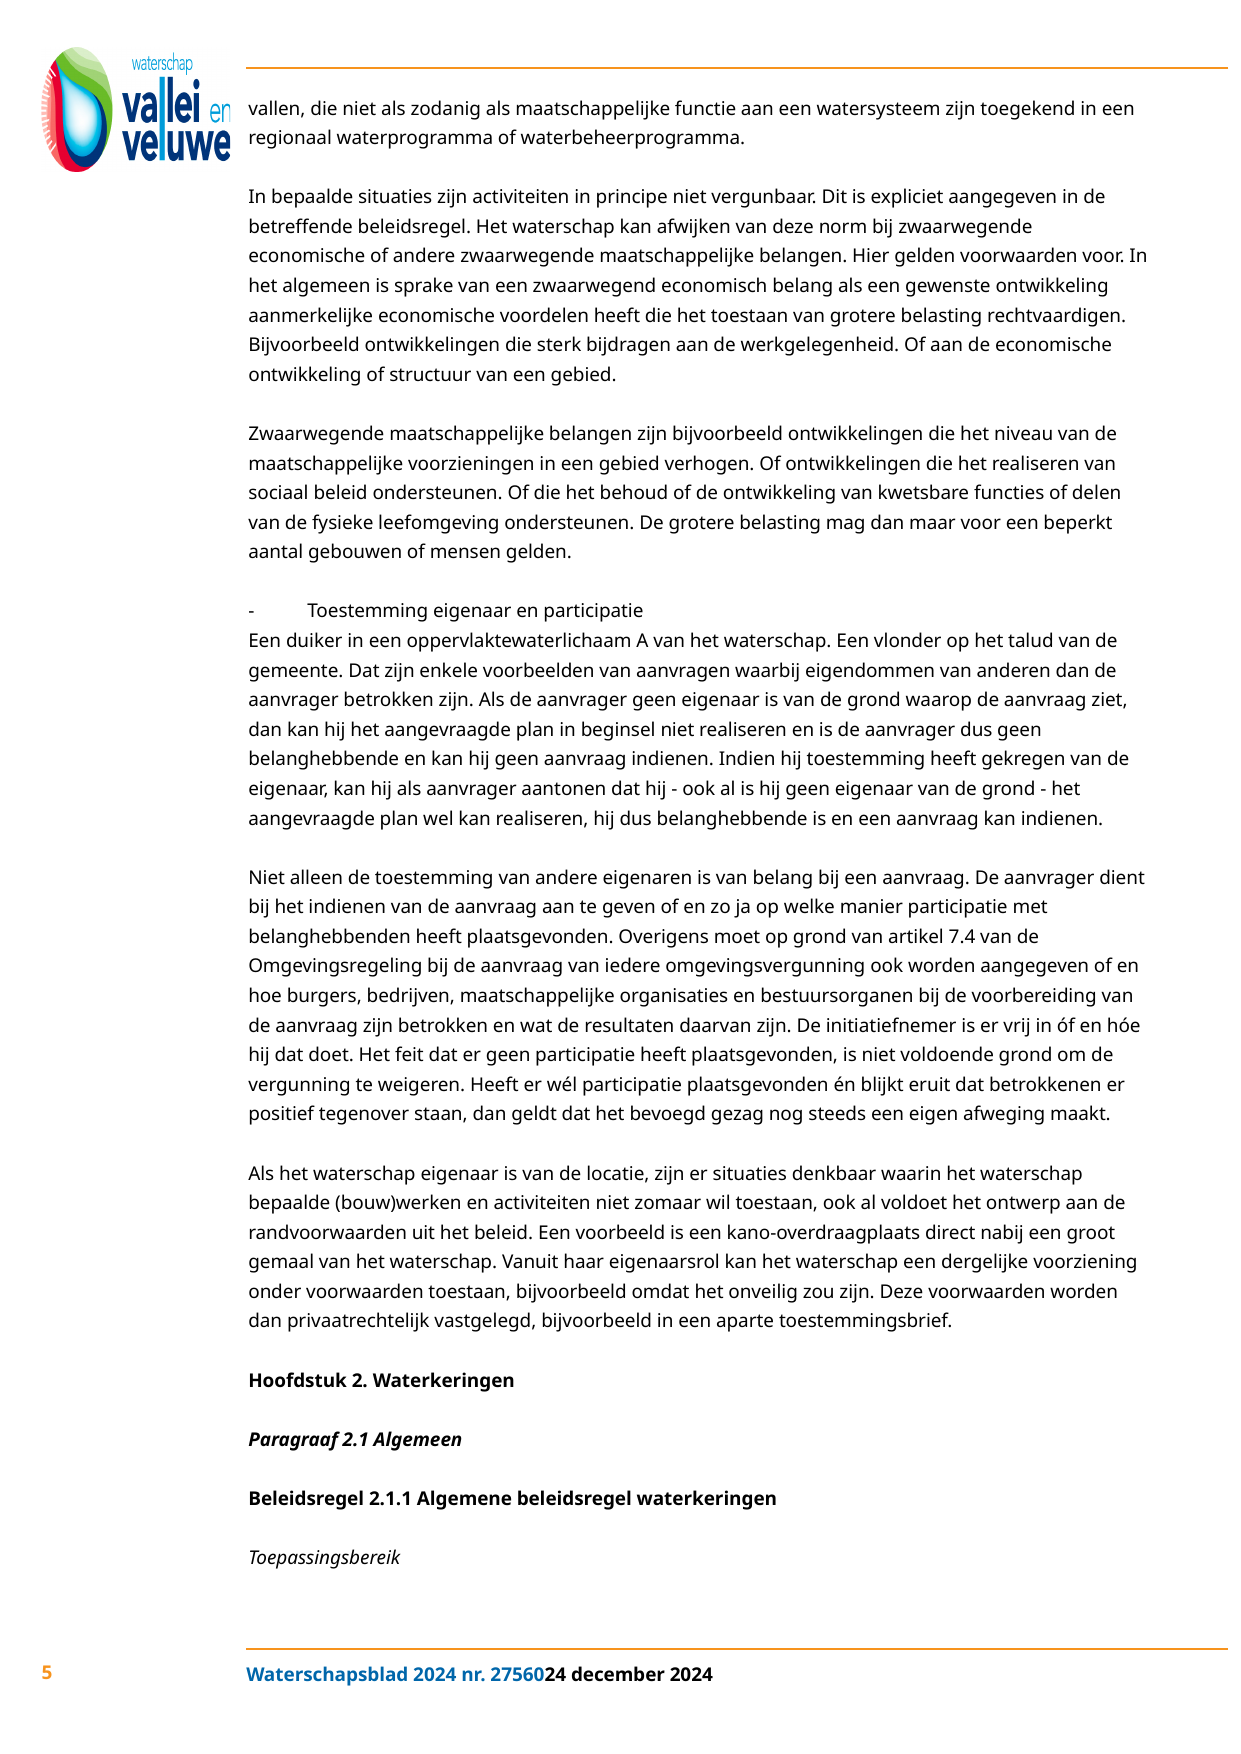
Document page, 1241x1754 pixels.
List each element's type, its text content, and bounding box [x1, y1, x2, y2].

text Niet alleen de toestemming van andere eigenaren is van belang bij een aanvraag. De aanvrager dient bij het indienen van de aanvraag aan te geven of en zo ja op welke manier participatie met belanghebbenden heeft plaatsgevonden. Overigens moet op grond van artikel 7.4 van de Omgevingsregeling bij de aanvraag van iedere omgevingsvergunning ook worden aangegeven of en hoe burgers, bedrijven, maatschappelijke organisaties en bestuursorganen bij de voorbereiding van de aanvraag zijn betrokken en wat de resultaten daarvan zijn. De initiatiefnemer is er vrij in óf en hóe hij dat doet. Het feit dat er geen participatie heeft plaatsgevonden, is niet voldoende grond om de vergunning te weigeren. Heeft er wél participatie plaatsgevonden én blijkt eruit dat betrokkenen er positief tegenover staan, dan geldt dat het bevoegd gezag nog steeds een eigen afweging maakt. [248, 864, 1152, 1126]
text Beleidsregel 2.1.1 Algemene beleidsregel waterkeringen [248, 1485, 1152, 1511]
list Toestemming eigenaar en participatie [248, 598, 1152, 623]
text Toepassingsbereik [248, 1544, 1152, 1570]
text Hoofdstuk 2. Waterkeringen [248, 1367, 1152, 1393]
text Een duiker in een oppervlaktewaterlichaam A van het waterschap. Een vlonder op het talud van de gemeente. Dat zijn enkele voorbeelden van aanvragen waarbij eigendommen van anderen dan de aanvrager betrokken zijn. Als de aanvrager geen eigenaar is van de grond waarop de aanvraag ziet, dan kan hij het aangevraagde plan in beginsel niet realiseren en is de aanvrager dus geen belanghebbende en kan hij geen aanvraag indienen. Indien hij toestemming heeft gekregen van de eigenaar, kan hij als aanvrager aantonen dat hij - ook al is hij geen eigenaar van de grond - het aangevraagde plan wel kan realiseren, hij dus belanghebbende is en een aanvraag kan indienen. [248, 627, 1152, 831]
text Paragraaf 2.1 Algemeen [248, 1426, 1152, 1452]
picture [41, 47, 231, 172]
text Zwaarwegende maatschappelijke belangen zijn bijvoorbeeld ontwikkelingen die het niveau van de maatschappelijke voorzieningen in een gebied verhogen. Of ontwikkelingen die het realiseren van sociaal beleid ondersteunen. Of die het behoud of de ontwikkeling van kwetsbare functies of delen van de fysieke leefomgeving ondersteunen. De grotere belasting mag dan maar voor een beperkt aantal gebouwen of mensen gelden. [248, 420, 1152, 564]
text Als het waterschap eigenaar is van de locatie, zijn er situaties denkbaar waarin het waterschap bepaalde (bouw)werken en activiteiten niet zomaar wil toestaan, ook al voldoet het ontwerp aan de randvoorwaarden uit het beleid. Een voorbeeld is een kano-overdraagplaats direct nabij een groot gemaal van het waterschap. Vanuit haar eigenaarsrol kan het waterschap een dergelijke voorziening onder voorwaarden toestaan, bijvoorbeeld omdat het onveilig zou zijn. Deze voorwaarden worden dan privaatrechtelijk vastgelegd, bijvoorbeeld in een aparte toestemmingsbrief. [248, 1160, 1152, 1333]
text In bepaalde situaties zijn activiteiten in principe niet vergunbaar. Dit is expliciet aangegeven in de betreffende beleidsregel. Het waterschap kan afwijken van deze norm bij zwaarwegende economische of andere zwaarwegende maatschappelijke belangen. Hier gelden voorwaarden voor. In het algemeen is sprake van een zwaarwegend economisch belang als een gewenste ontwikkeling aanmerkelijke economische voordelen heeft die het toestaan van grotere belasting rechtvaardigen. Bijvoorbeeld ontwikkelingen die sterk bijdragen aan de werkgelegenheid. Of aan de economische ontwikkeling of structuur van een gebied. [248, 183, 1152, 387]
text vallen, die niet als zodanig als maatschappelijke functie aan een watersysteem zijn toegekend in een regionaal waterprogramma of waterbeheerprogramma. [248, 95, 1152, 150]
